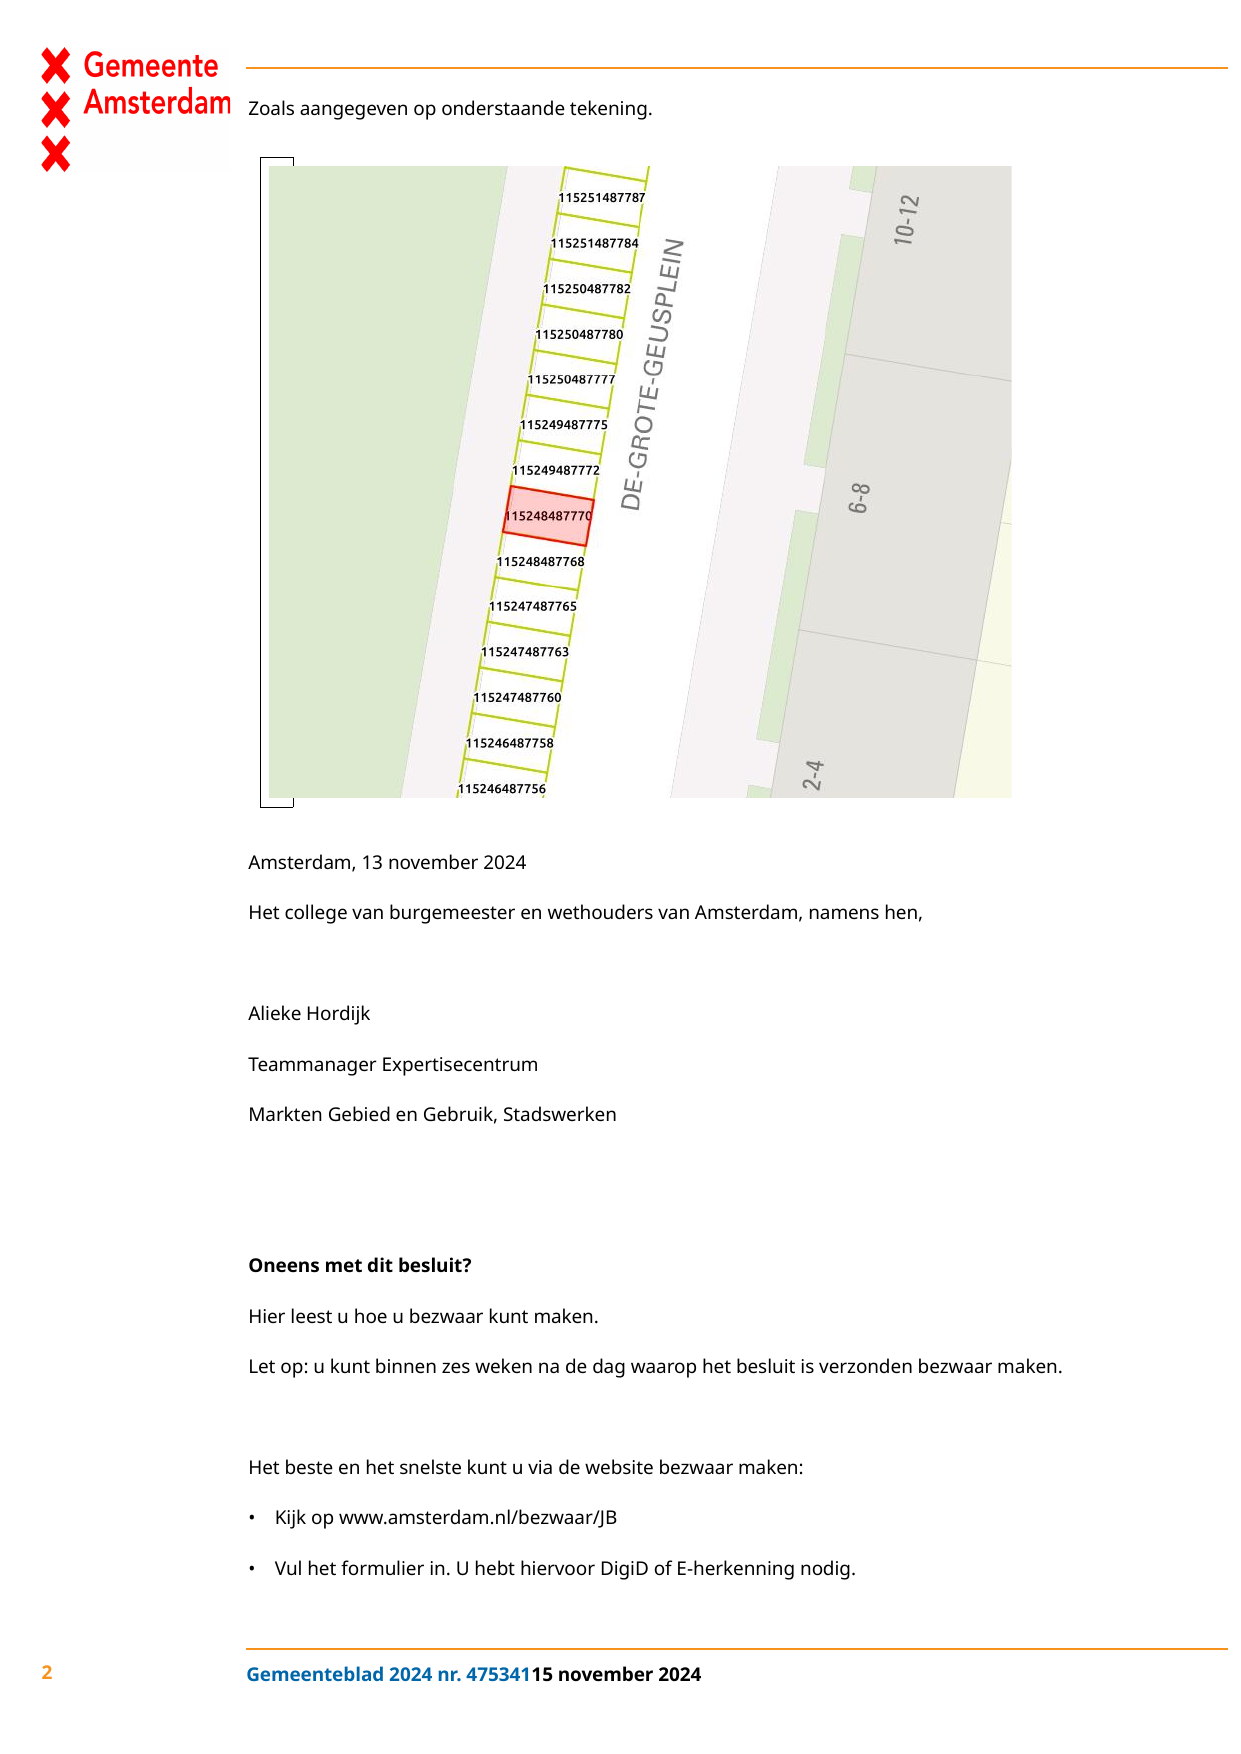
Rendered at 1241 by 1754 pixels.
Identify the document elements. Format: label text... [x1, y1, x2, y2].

text Het beste en het snelste kunt u via de website bezwaar maken: [248, 1454, 1152, 1480]
text • Kijk op www.amsterdam.nl/bezwaar/JB [248, 1504, 1152, 1530]
picture [268, 166, 1012, 798]
text Markten Gebied en Gebruik, Stadswerken [248, 1101, 1152, 1127]
text Let op: u kunt binnen zes weken na de dag waarop het besluit is verzonden bezwaar maken. [248, 1353, 1152, 1379]
text Hier leest u hoe u bezwaar kunt maken. [248, 1303, 1152, 1328]
text • Vul het formulier in. U hebt hiervoor DigiD of E-herkenning nodig. [248, 1555, 1152, 1581]
picture [41, 47, 231, 172]
text Het college van burgemeester en wethouders van Amsterdam, namens hen, [248, 899, 1152, 925]
text Teammanager Expertisecentrum [248, 1051, 1152, 1076]
text Oneens met dit besluit? [248, 1252, 1152, 1278]
text Amsterdam, 13 november 2024 [248, 849, 1152, 875]
text Zoals aangegeven op onderstaande tekening. [248, 95, 1152, 121]
text Alieke Hordijk [248, 1000, 1152, 1026]
